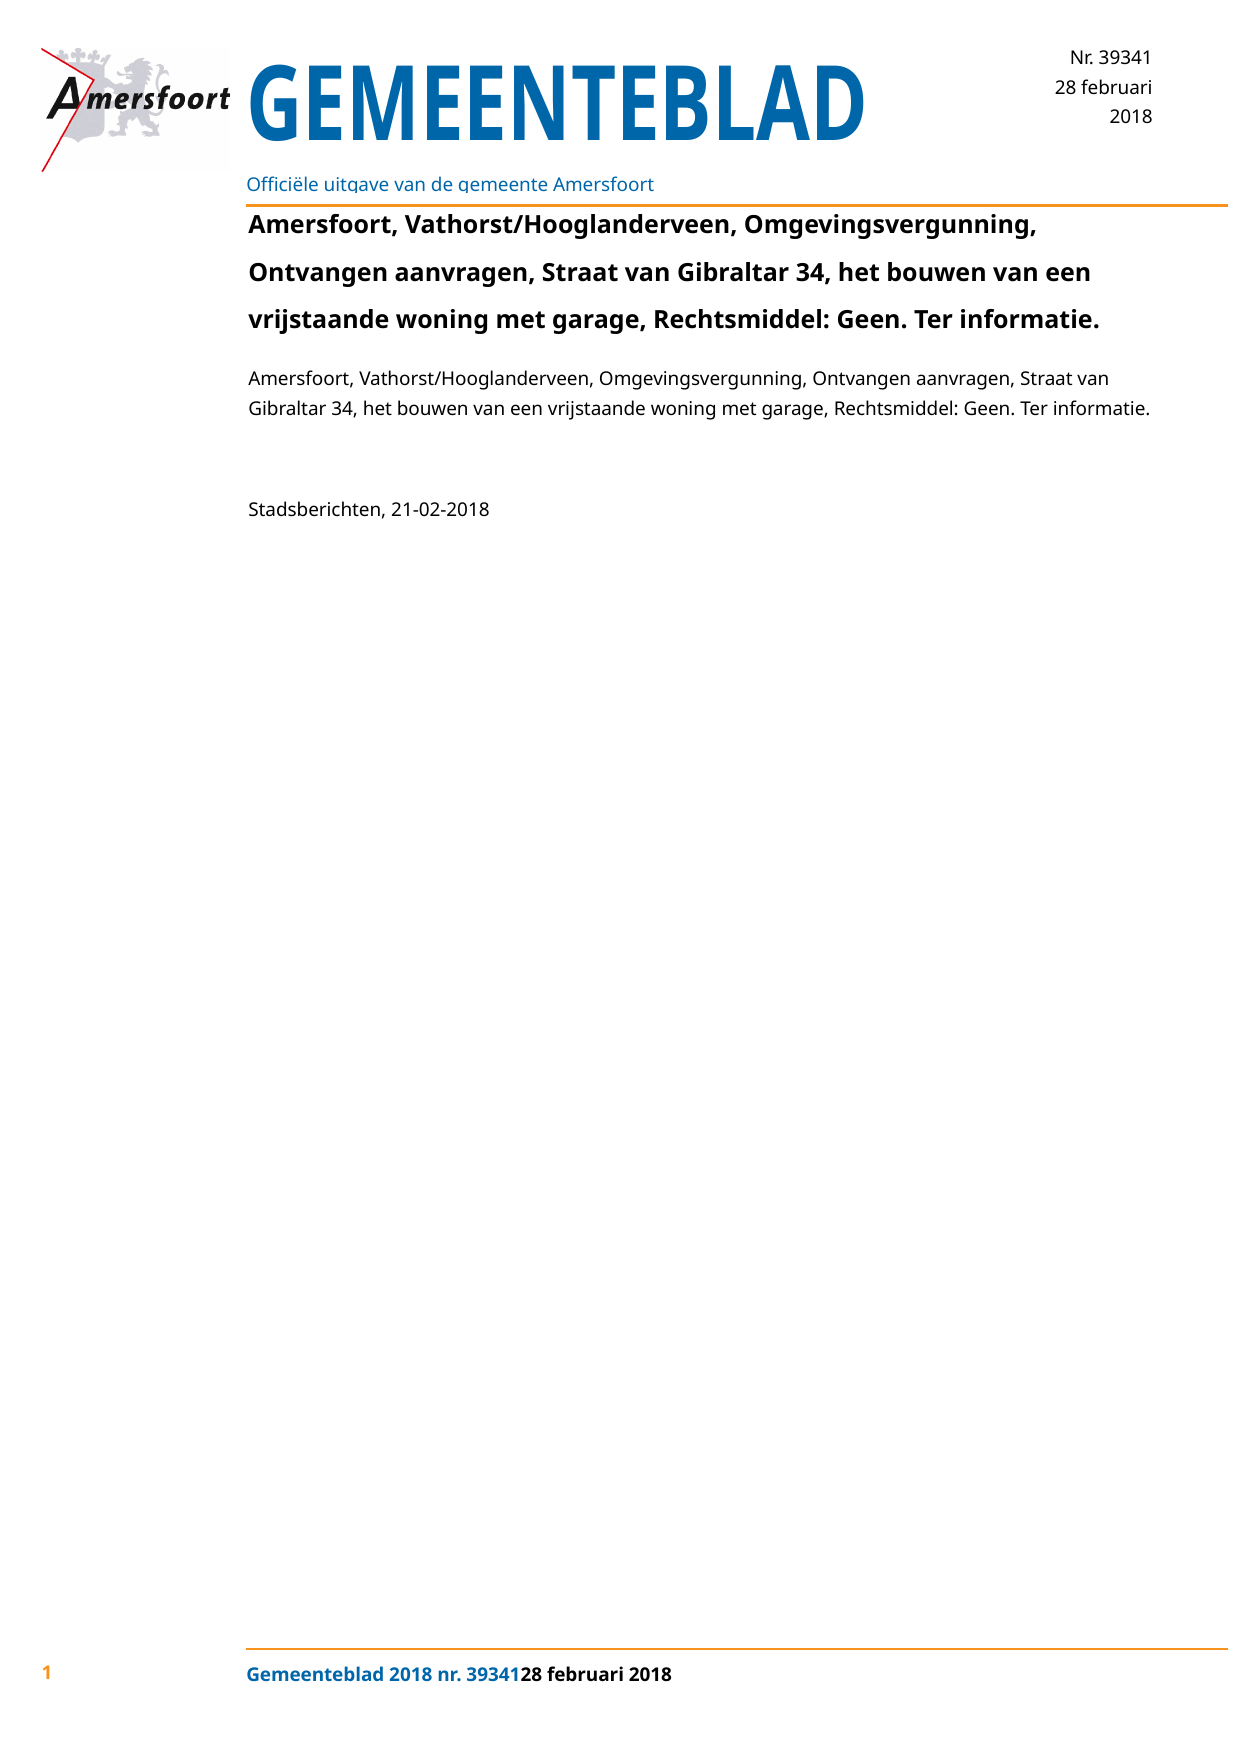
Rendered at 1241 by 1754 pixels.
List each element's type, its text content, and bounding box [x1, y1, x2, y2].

text Stadsberichten, 21-02-2018 [248, 496, 1152, 522]
picture [41, 47, 231, 172]
text Amersfoort, Vathorst/Hooglanderveen, Omgevingsvergunning, Ontvangen aanvragen, Straat van Gibraltar 34, het bouwen van een vrijstaande woning met garage, Rechtsmiddel: Geen. Ter informatie. [248, 366, 1152, 421]
text Amersfoort, Vathorst/Hooglanderveen, Omgevingsvergunning, Ontvangen aanvragen, Straat van Gibraltar 34, het bouwen van een vrijstaande woning met garage, Rechtsmiddel: Geen. Ter informatie. [248, 207, 1152, 336]
